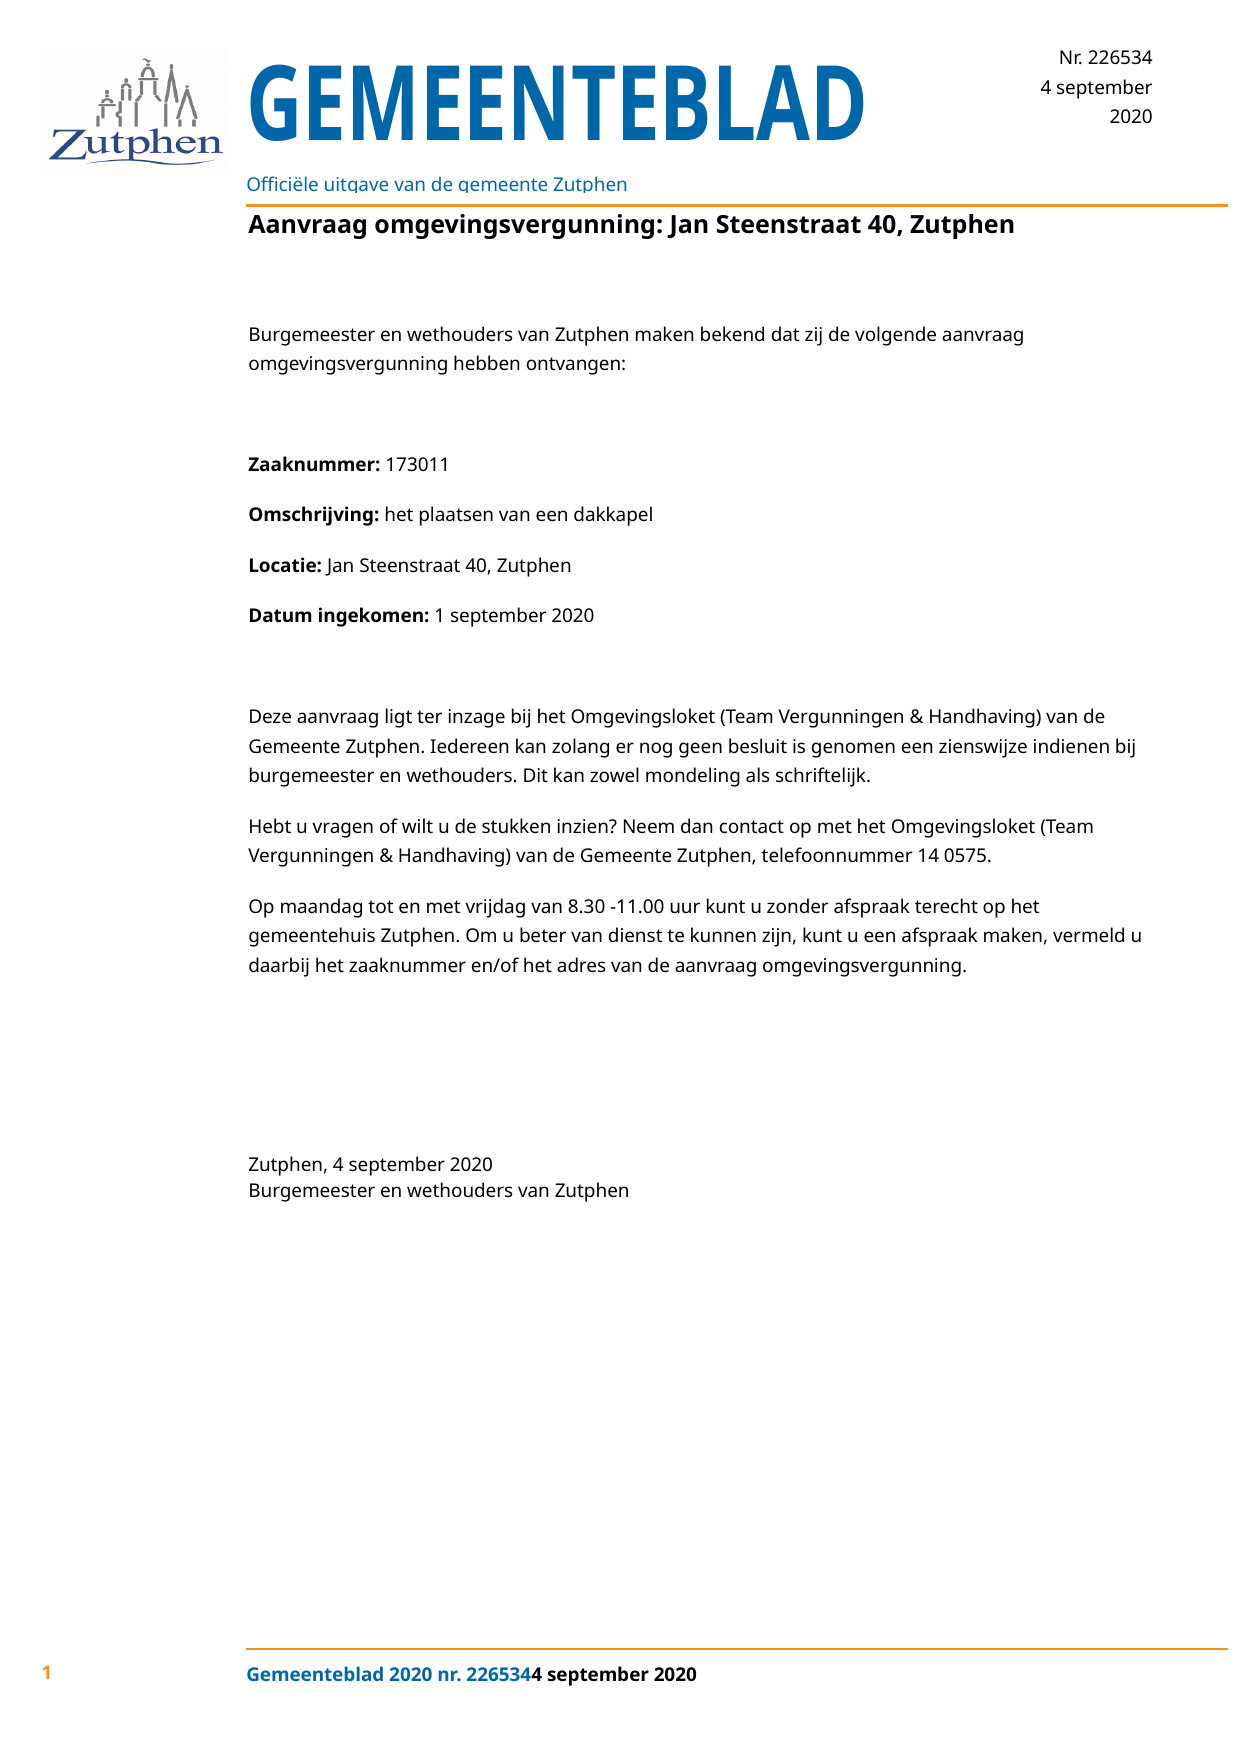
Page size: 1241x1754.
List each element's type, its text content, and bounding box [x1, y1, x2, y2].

text Locatie: Jan Steenstraat 40, Zutphen [248, 552, 1152, 578]
text Burgemeester en wethouders van Zutphen [248, 1177, 1152, 1202]
text Burgemeester en wethouders van Zutphen maken bekend dat zij de volgende aanvraag omgevingsvergunning hebben ontvangen: [248, 321, 1152, 376]
text Zaaknummer: 173011 [248, 451, 1152, 477]
text Datum ingekomen: 1 september 2020 [248, 602, 1152, 628]
picture [41, 47, 231, 172]
text Hebt u vragen of wilt u de stukken inzien? Neem dan contact op met het Omgevingsloket (Team Vergunningen & Handhaving) van de Gemeente Zutphen, telefoonnummer 14 0575. [248, 813, 1152, 868]
text Omschrijving: het plaatsen van een dakkapel [248, 502, 1152, 527]
text Aanvraag omgevingsvergunning: Jan Steenstraat 40, Zutphen [248, 207, 1152, 241]
text Zutphen, 4 september 2020 [248, 1151, 1152, 1177]
text Deze aanvraag ligt ter inzage bij het Omgevingsloket (Team Vergunningen & Handhaving) van de Gemeente Zutphen. Iedereen kan zolang er nog geen besluit is genomen een zienswijze indienen bij burgemeester en wethouders. Dit kan zowel mondeling als schriftelijk. [248, 703, 1152, 788]
text Op maandag tot en met vrijdag van 8.30 -11.00 uur kunt u zonder afspraak terecht op het gemeentehuis Zutphen. Om u beter van dienst te kunnen zijn, kunt u een afspraak maken, vermeld u daarbij het zaaknummer en/of het adres van de aanvraag omgevingsvergunning. [248, 893, 1152, 978]
